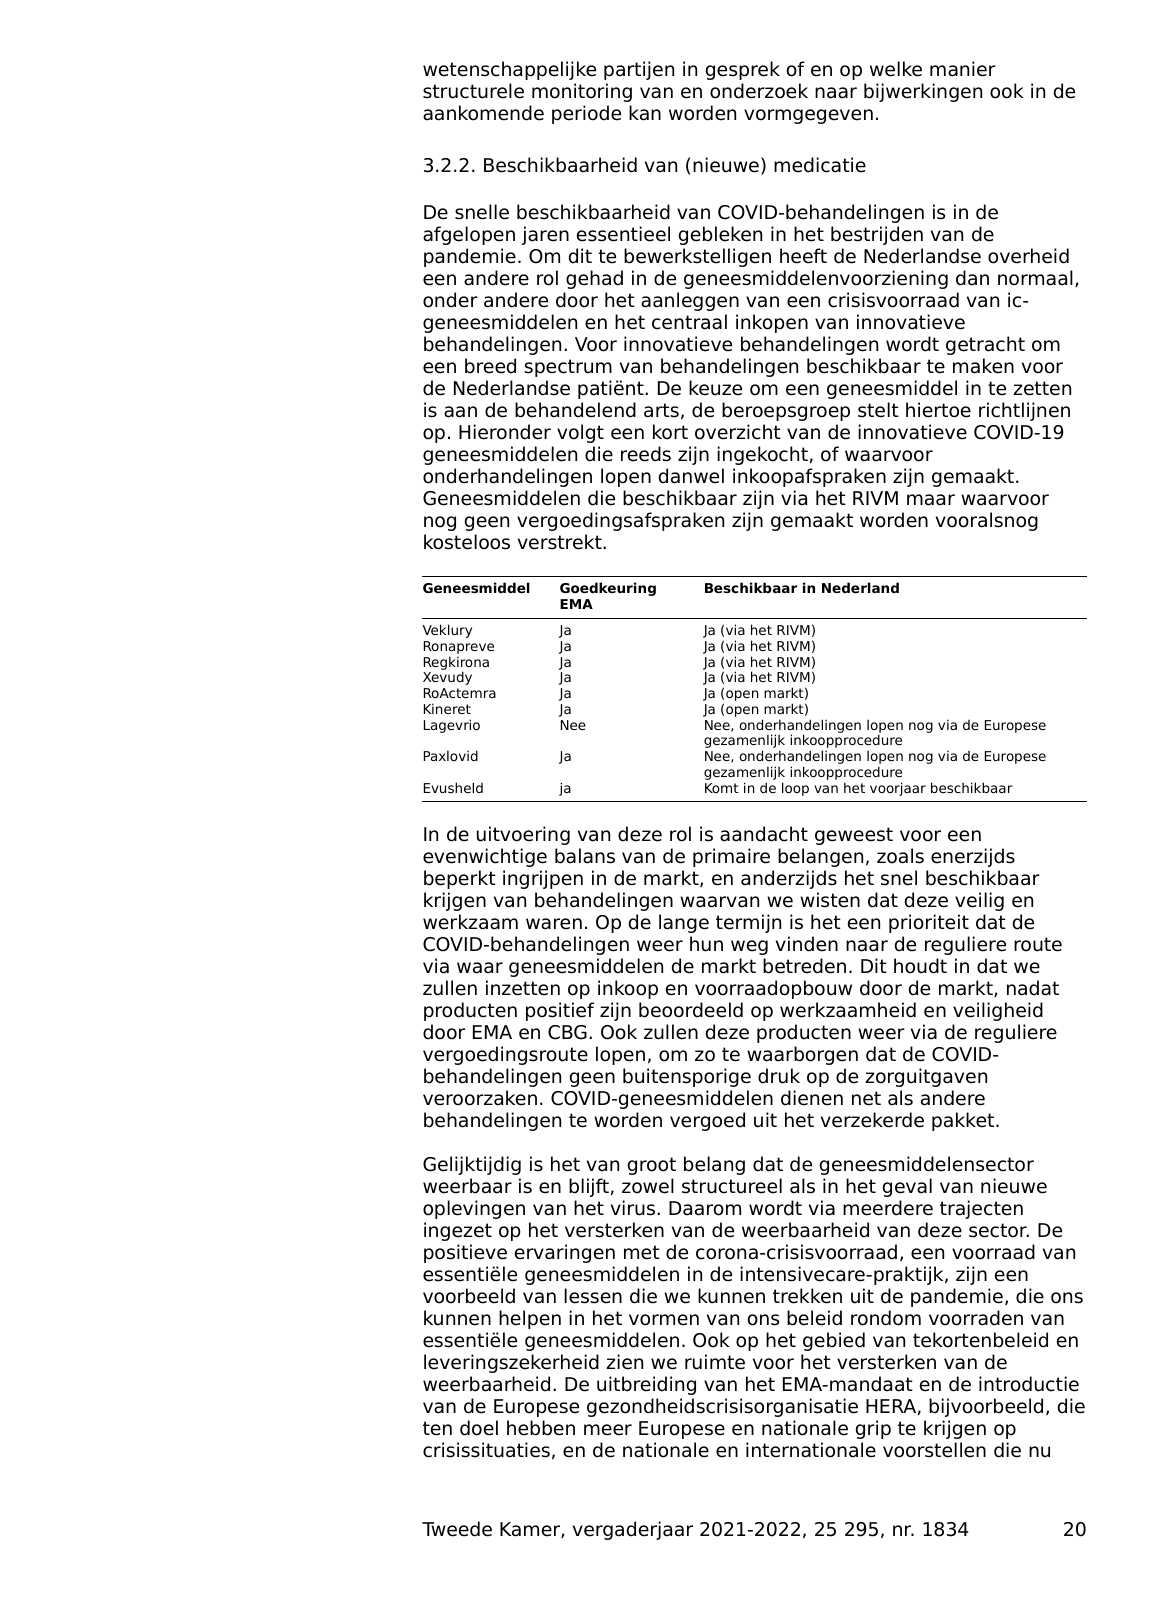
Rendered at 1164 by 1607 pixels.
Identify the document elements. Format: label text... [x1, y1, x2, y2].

text wetenschappelijke partijen in gesprek of en op welke manier structurele monitoring van en onderzoek naar bijwerkingen ook in de aankomende periode kan worden vormgegeven. [422, 59, 1087, 125]
table_cell Ja (via het RIVM) [698, 639, 1087, 654]
table_cell Ja [553, 702, 698, 717]
text De snelle beschikbaarheid van COVID-behandelingen is in de afgelopen jaren essentieel gebleken in het bestrijden van de pandemie. Om dit te bewerkstelligen heeft de Nederlandse overheid een andere rol gehad in de geneesmiddelenvoorziening dan normaal, onder andere door het aanleggen van een crisisvoorraad van ic-geneesmiddelen en het centraal inkopen van innovatieve behandelingen. Voor innovatieve behandelingen wordt getracht om een breed spectrum van behandelingen beschikbaar te maken voor de Nederlandse patiënt. De keuze om een geneesmiddel in te zetten is aan de behandelend arts, de beroepsgroep stelt hiertoe richtlijnen op. Hieronder volgt een kort overzicht van de innovatieve COVID-19 geneesmiddelen die reeds zijn ingekocht, of waarvoor onderhandelingen lopen danwel inkoopafspraken zijn gemaakt. Geneesmiddelen die beschikbaar zijn via het RIVM maar waarvoor nog geen vergoedingsafspraken zijn gemaakt worden vooralsnog kosteloos verstrekt. [422, 202, 1087, 554]
table_cell Ja [553, 749, 698, 780]
table_cell Komt in de loop van het voorjaar beschikbaar [698, 780, 1087, 801]
table_cell Ja [553, 619, 698, 639]
table_cell RoActemra [422, 686, 553, 702]
table_header Goedkeuring EMA [553, 577, 698, 617]
table_cell Ja [553, 655, 698, 670]
table_cell Regkirona [422, 655, 553, 670]
table_cell Ja [553, 670, 698, 686]
table_cell Paxlovid [422, 749, 553, 780]
table_cell Nee, onderhandelingen lopen nog via de Europese gezamenlijk inkoopprocedure [698, 749, 1087, 780]
table_header Beschikbaar in Nederland [698, 577, 1087, 617]
table_cell Ja [553, 686, 698, 702]
table_cell Ja (open markt) [698, 702, 1087, 717]
table_cell Ja (via het RIVM) [698, 655, 1087, 670]
table_cell Kineret [422, 702, 553, 717]
text Gelijktijdig is het van groot belang dat de geneesmiddelensector weerbaar is en blijft, zowel structureel als in het geval van nieuwe oplevingen van het virus. Daarom wordt via meerdere trajecten ingezet op het versterken van de weerbaarheid van deze sector. De positieve ervaringen met de corona-crisisvoorraad, een voorraad van essentiële geneesmiddelen in de intensivecare-praktijk, zijn een voorbeeld van lessen die we kunnen trekken uit de pandemie, die ons kunnen helpen in het vormen van ons beleid rondom voorraden van essentiële geneesmiddelen. Ook op het gebied van tekortenbeleid en leveringszekerheid zien we ruimte voor het versterken van de weerbaarheid. De uitbreiding van het EMA-mandaat en de introductie van de Europese gezondheidscrisisorganisatie HERA, bijvoorbeeld, die ten doel hebben meer Europese en nationale grip te krijgen op crisissituaties, en de nationale en internationale voorstellen die nu [422, 1154, 1087, 1462]
table_cell Ja (open markt) [698, 686, 1087, 702]
subtitle 3.2.2. Beschikbaarheid van (nieuwe) medicatie [422, 155, 1087, 177]
table_cell Ja (via het RIVM) [698, 619, 1087, 639]
table_cell Xevudy [422, 670, 553, 686]
table_cell ja [553, 780, 698, 801]
table_header Geneesmiddel [422, 577, 553, 617]
text In de uitvoering van deze rol is aandacht geweest voor een evenwichtige balans van de primaire belangen, zoals enerzijds beperkt ingrijpen in de markt, en anderzijds het snel beschikbaar krijgen van behandelingen waarvan we wisten dat deze veilig en werkzaam waren. Op de lange termijn is het een prioriteit dat de COVID-behandelingen weer hun weg vinden naar de reguliere route via waar geneesmiddelen de markt betreden. Dit houdt in dat we zullen inzetten op inkoop en voorraadopbouw door de markt, nadat producten positief zijn beoordeeld op werkzaamheid en veiligheid door EMA en CBG. Ook zullen deze producten weer via de reguliere vergoedingsroute lopen, om zo te waarborgen dat de COVID-behandelingen geen buitensporige druk op de zorguitgaven veroorzaken. COVID-geneesmiddelen dienen net als andere behandelingen te worden vergoed uit het verzekerde pakket. [422, 824, 1087, 1132]
table_cell Lagevrio [422, 718, 553, 749]
table_cell Veklury [422, 619, 553, 639]
table_cell Ronapreve [422, 639, 553, 654]
table_cell Nee [553, 718, 698, 749]
table_cell Evusheld [422, 780, 553, 801]
table_cell Nee, onderhandelingen lopen nog via de Europese gezamenlijk inkoopprocedure [698, 718, 1087, 749]
table_cell Ja (via het RIVM) [698, 670, 1087, 686]
table_cell Ja [553, 639, 698, 654]
